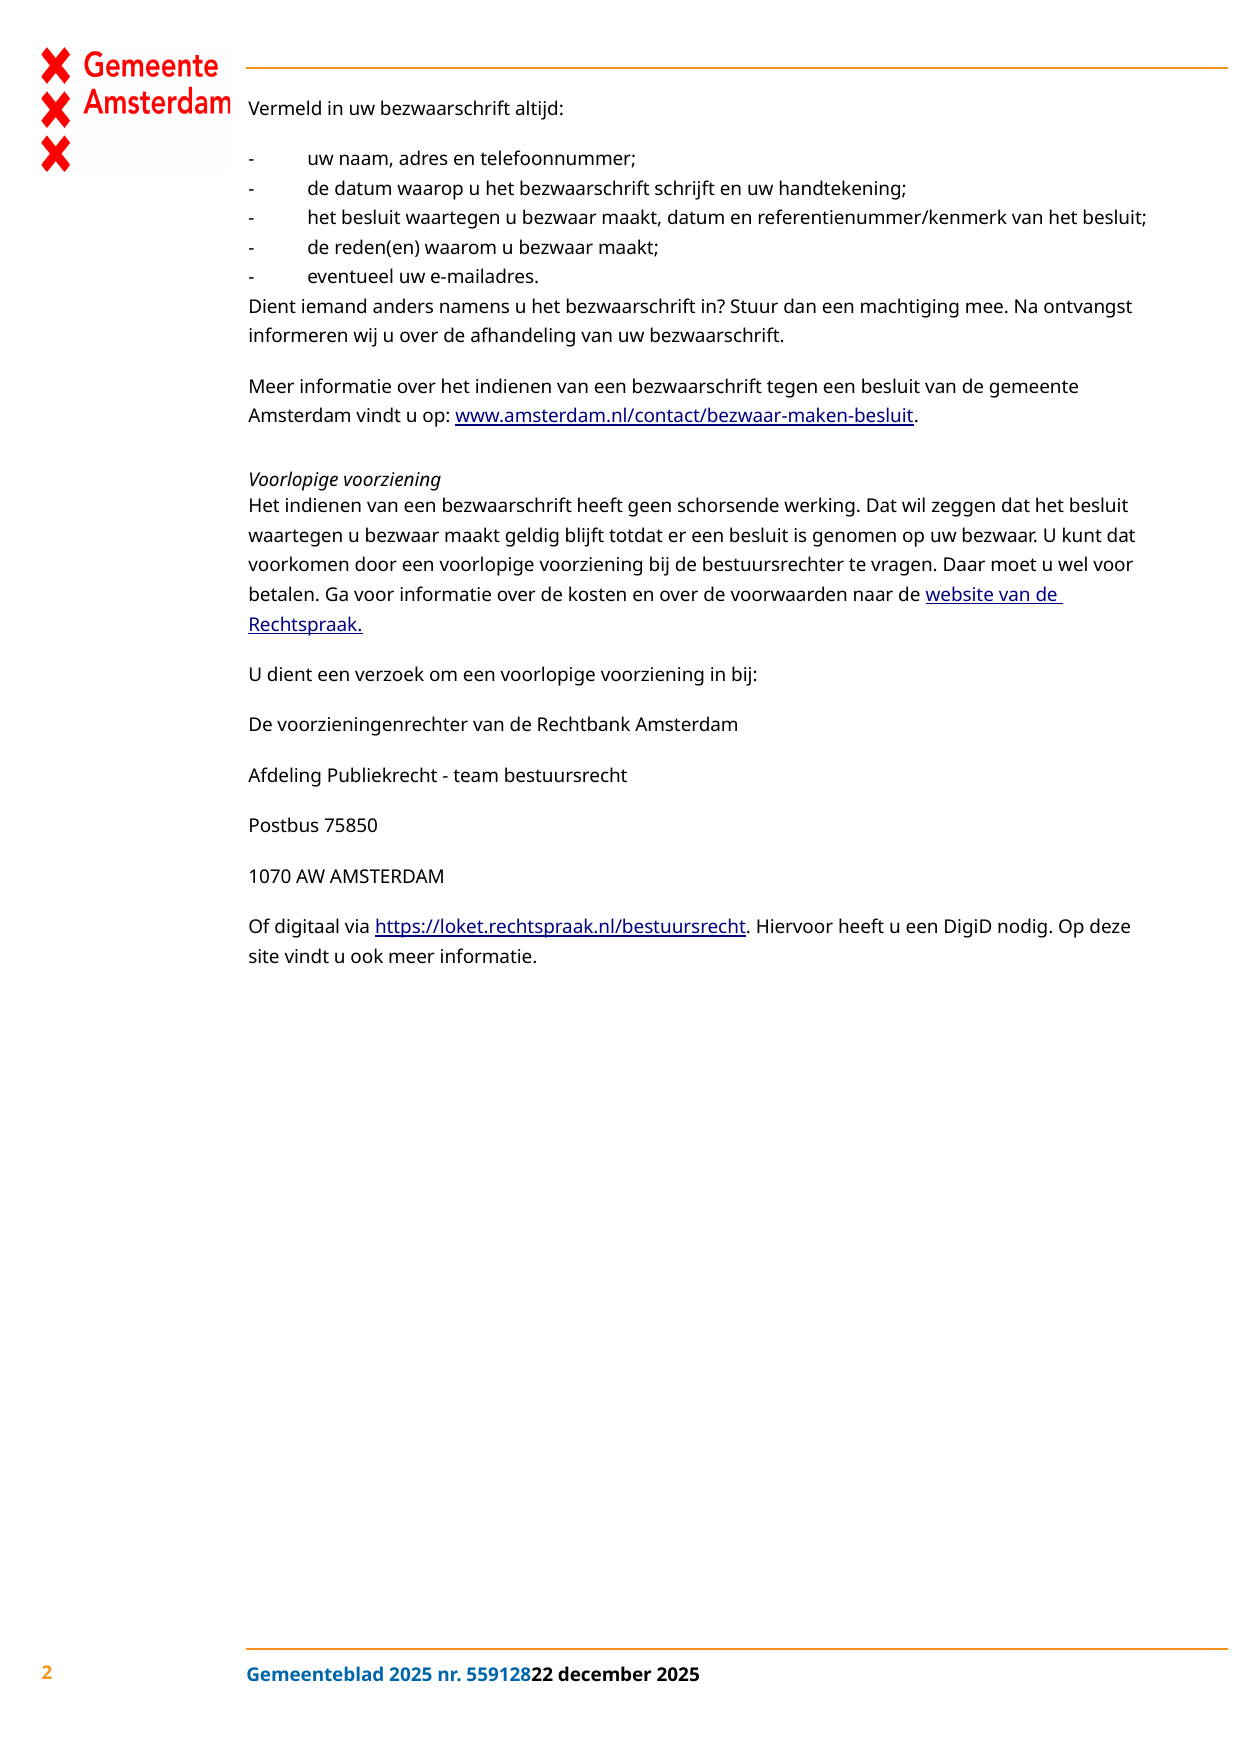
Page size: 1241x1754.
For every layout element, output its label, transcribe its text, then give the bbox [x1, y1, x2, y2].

text Dient iemand anders namens u het bezwaarschrift in? Stuur dan een machtiging mee. Na ontvangst informeren wij u over de afhandeling van uw bezwaarschrift. [248, 293, 1152, 348]
text De voorzieningenrechter van de Rechtbank Amsterdam [248, 712, 1152, 737]
text Of digitaal via https://loket.rechtspraak.nl/bestuursrecht. Hiervoor heeft u een DigiD nodig. Op deze site vindt u ook meer informatie. [248, 913, 1152, 968]
text 1070 AW AMSTERDAM [248, 863, 1152, 888]
text Vermeld in uw bezwaarschrift altijd: [248, 95, 1152, 121]
picture [41, 47, 231, 172]
text Meer informatie over het indienen van een bezwaarschrift tegen een besluit van de gemeente Amsterdam vindt u op: www.amsterdam.nl/contact/bezwaar-maken-besluit. [248, 373, 1152, 428]
list de reden(en) waarom u bezwaar maakt; [248, 234, 1152, 260]
text Voorlopige voorziening [248, 467, 1152, 492]
list de datum waarop u het bezwaarschrift schrijft en uw handtekening; [248, 175, 1152, 201]
text Postbus 75850 [248, 812, 1152, 838]
list eventueel uw e-mailadres. [248, 263, 1152, 289]
text U dient een verzoek om een voorlopige voorziening in bij: [248, 661, 1152, 687]
text Afdeling Publiekrecht - team bestuursrecht [248, 762, 1152, 788]
list uw naam, adres en telefoonnummer; [248, 145, 1152, 171]
list het besluit waartegen u bezwaar maakt, datum en referentienummer/kenmerk van het besluit; [248, 204, 1152, 230]
text Het indienen van een bezwaarschrift heeft geen schorsende werking. Dat wil zeggen dat het besluit waartegen u bezwaar maakt geldig blijft totdat er een besluit is genomen op uw bezwaar. U kunt dat voorkomen door een voorlopige voorziening bij de bestuursrechter te vragen. Daar moet u wel voor betalen. Ga voor informatie over de kosten en over de voorwaarden naar de website van de Rechtspraak. [248, 492, 1152, 636]
